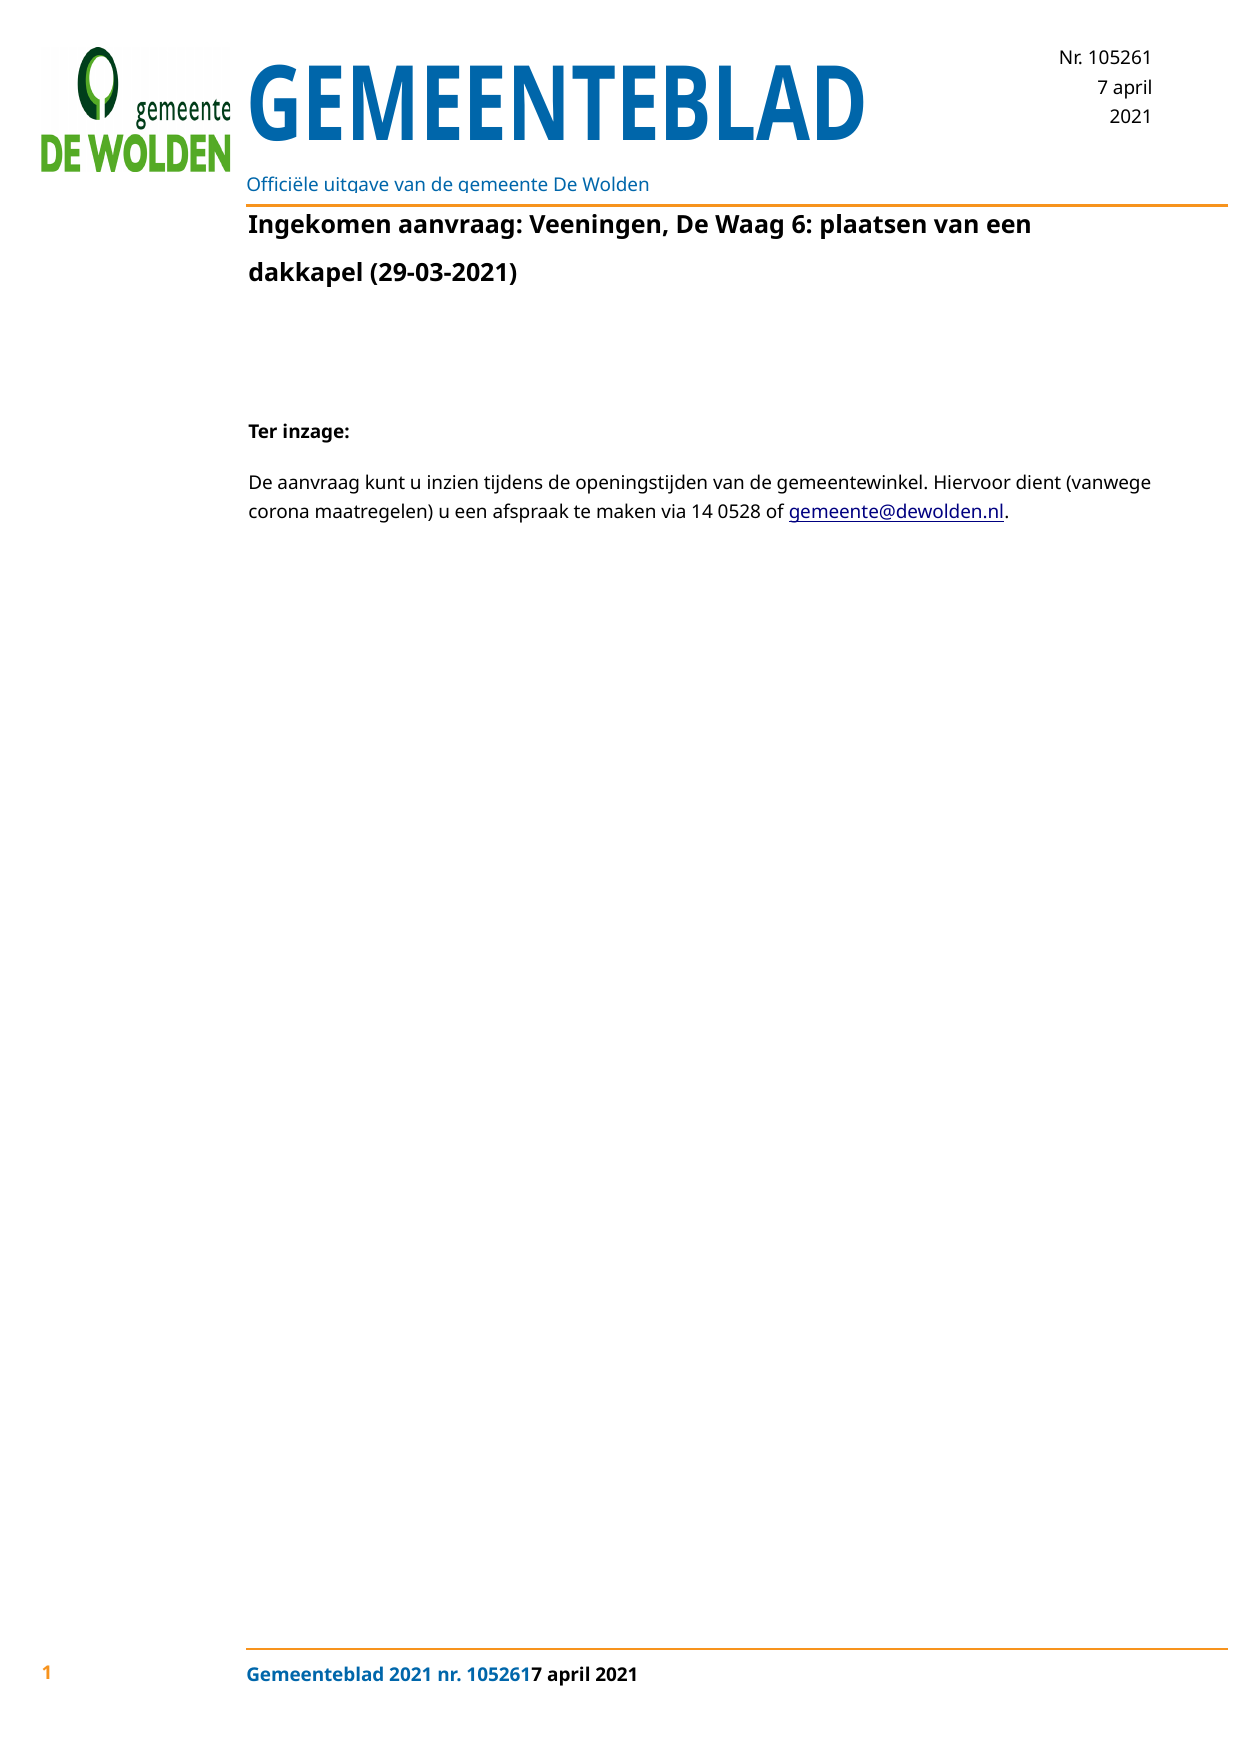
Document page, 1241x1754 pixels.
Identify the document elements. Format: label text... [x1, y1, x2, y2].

text Ter inzage: [248, 419, 1152, 444]
picture [41, 47, 231, 172]
text Ingekomen aanvraag: Veeningen, De Waag 6: plaatsen van een dakkapel (29-03-2021) [248, 207, 1152, 288]
text De aanvraag kunt u inzien tijdens de openingstijden van de gemeentewinkel. Hiervoor dient (vanwege corona maatregelen) u een afspraak te maken via 14 0528 of gemeente@dewolden.nl. [248, 469, 1152, 524]
